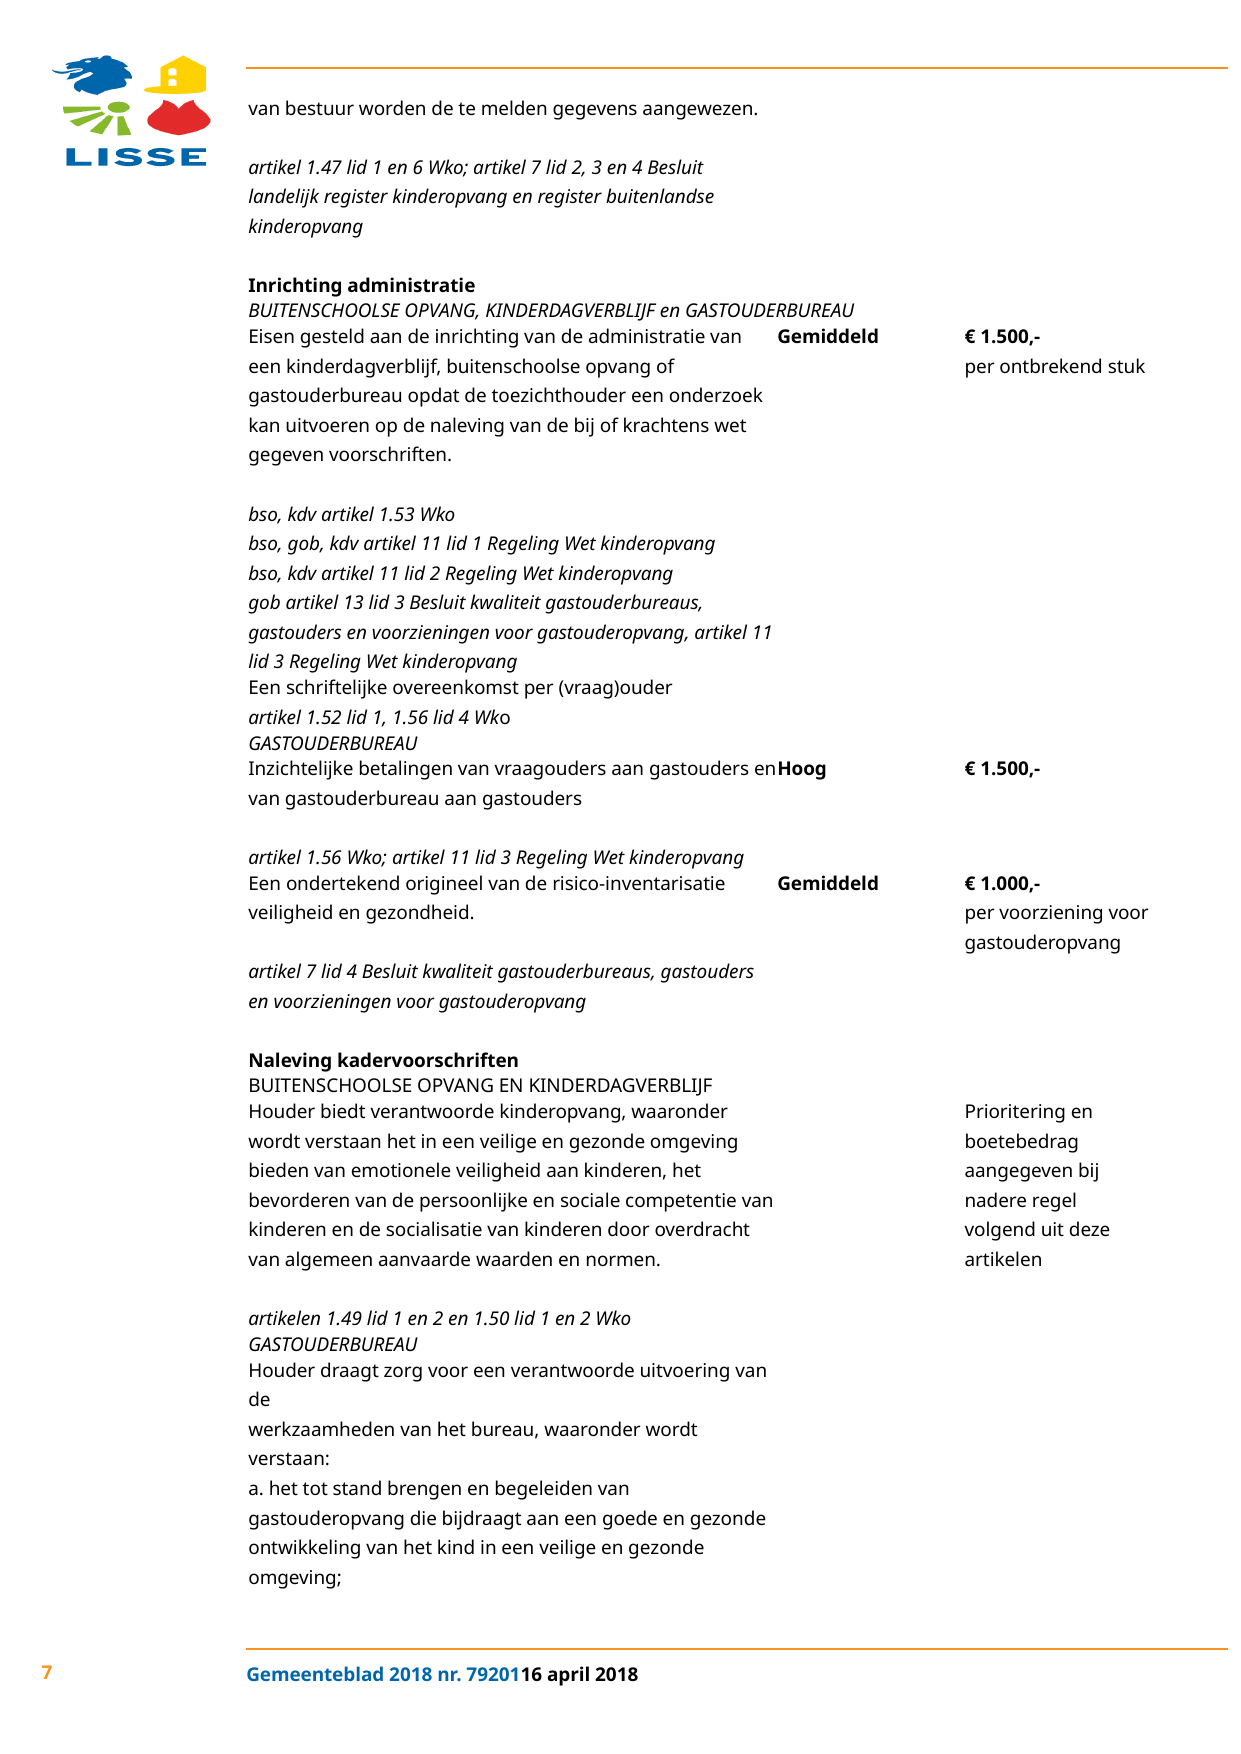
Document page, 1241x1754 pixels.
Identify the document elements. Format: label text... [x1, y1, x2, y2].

table_cell [777, 1098, 964, 1590]
table_cell Inzichtelijke betalingen van vraagouders aan gastouders en van gastouderbureau aan gastouders artikel 1.56 Wko; artikel 11 lid 3 Regeling Wet kinderopvang [248, 755, 777, 870]
table_cell [777, 95, 964, 239]
table_cell van bestuur worden de te melden gegevens aangewezen. artikel 1.47 lid 1 en 6 Wko; artikel 7 lid 2, 3 en 4 Besluit landelijk register kinderopvang en register buitenlandse kinderopvang [248, 95, 777, 239]
table_cell GASTOUDERBUREAU [248, 1331, 777, 1357]
table_cell € 1.500,- per ontbrekend stuk [964, 323, 1152, 730]
table_cell Gemiddeld [777, 323, 964, 730]
table_header Naleving kadervoorschriften [248, 1047, 1152, 1073]
table_cell GASTOUDERBUREAU [248, 730, 1152, 755]
table_cell BUITENSCHOOLSE OPVANG, KINDERDAGVERBLIJF en GASTOUDERBUREAU [248, 298, 1152, 323]
table_cell Eisen gesteld aan de inrichting van de administratie van een kinderdagverblijf, buitenschoolse opvang of gastouderbureau opdat de toezichthouder een onderzoek kan uitvoeren op de naleving van de bij of krachtens wet gegeven voorschriften. bso, kdv artikel 1.53 Wko bso, gob, kdv artikel 11 lid 1 Regeling Wet kinderopvang bso, kdv artikel 11 lid 2 Regeling Wet kinderopvang gob artikel 13 lid 3 Besluit kwaliteit gastouderbureaus, gastouders en voorzieningen voor gastouderopvang, artikel 11 lid 3 Regeling Wet kinderopvang [248, 323, 777, 674]
table_cell [964, 95, 1152, 239]
table_header Inrichting administratie [248, 272, 1152, 297]
table_cell BUITENSCHOOLSE OPVANG EN KINDERDAGVERBLIJF [248, 1073, 1152, 1098]
table_cell Gemiddeld [777, 870, 964, 1014]
table_cell Prioritering en boetebedrag aangegeven bij nadere regel volgend uit deze artikelen [964, 1098, 1152, 1590]
table_cell € 1.500,- [964, 755, 1152, 870]
table_cell Houder draagt zorg voor een verantwoorde uitvoering van de werkzaamheden van het bureau, waaronder wordt verstaan: a. het tot stand brengen en begeleiden van gastouderopvang die bijdraagt aan een goede en gezonde ontwikkeling van het kind in een veilige en gezonde omgeving; [248, 1357, 777, 1590]
picture [41, 47, 231, 172]
table_cell € 1.000,- per voorziening voor gastouderopvang [964, 870, 1152, 1014]
table_cell Een schriftelijke overeenkomst per (vraag)ouder artikel 1.52 lid 1, 1.56 lid 4 Wko [248, 674, 777, 730]
table_cell Houder biedt verantwoorde kinderopvang, waaronder wordt verstaan het in een veilige en gezonde omgeving bieden van emotionele veiligheid aan kinderen, het bevorderen van de persoonlijke en sociale competentie van kinderen en de socialisatie van kinderen door overdracht van algemeen aanvaarde waarden en normen. artikelen 1.49 lid 1 en 2 en 1.50 lid 1 en 2 Wko [248, 1098, 777, 1331]
table_cell Een ondertekend origineel van de risico-inventarisatie veiligheid en gezondheid. artikel 7 lid 4 Besluit kwaliteit gastouderbureaus, gastouders en voorzieningen voor gastouderopvang [248, 870, 777, 1014]
table_cell Hoog [777, 755, 964, 870]
